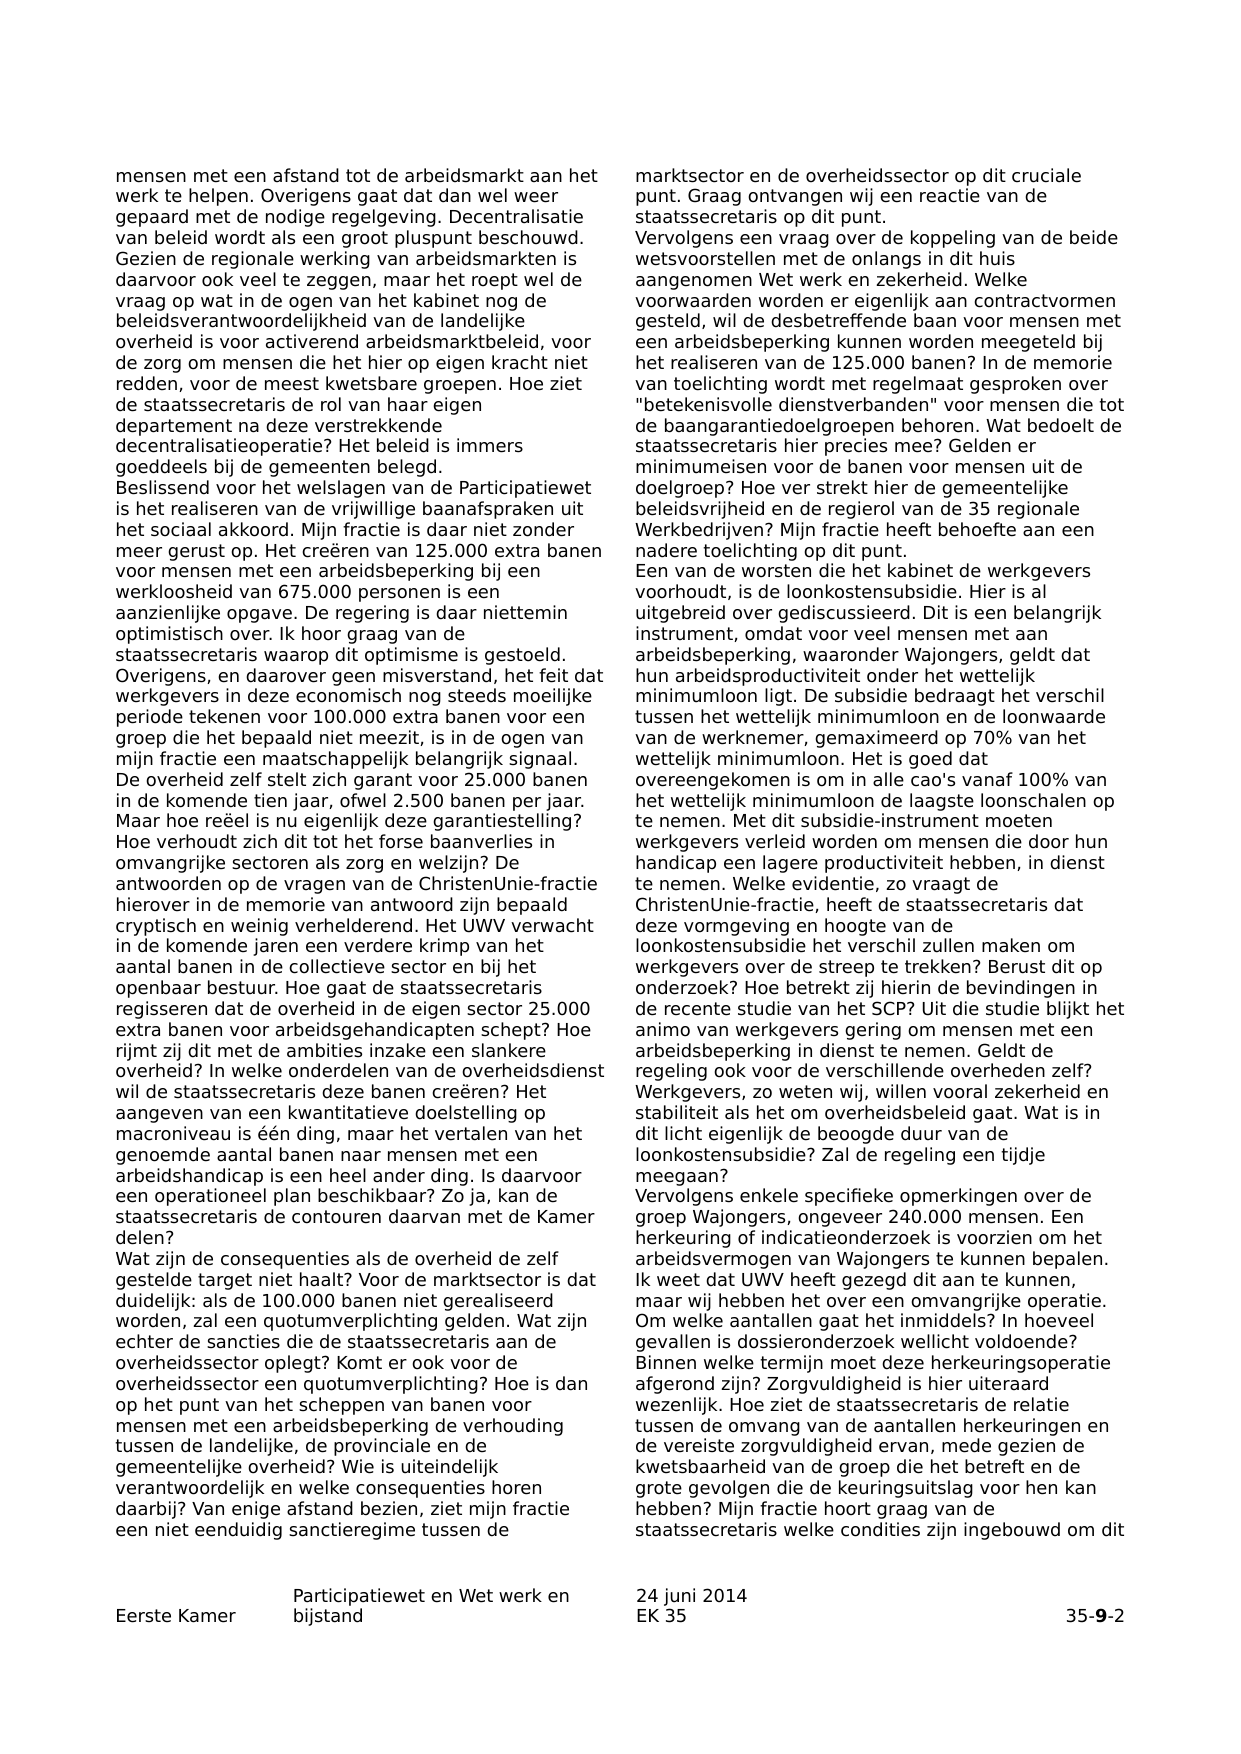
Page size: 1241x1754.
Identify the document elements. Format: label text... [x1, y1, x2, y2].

text mensen met een afstand tot de arbeidsmarkt aan het werk te helpen. Overigens gaat dat dan wel weer gepaard met de nodige regelgeving. Decentralisatie van beleid wordt als een groot pluspunt beschouwd. Gezien de regionale werking van arbeidsmarkten is daarvoor ook veel te zeggen, maar het roept wel de vraag op wat in de ogen van het kabinet nog de beleidsverantwoordelijkheid van de landelijke overheid is voor activerend arbeidsmarktbeleid, voor de zorg om mensen die het hier op eigen kracht niet redden, voor de meest kwetsbare groepen. Hoe ziet de staatssecretaris de rol van haar eigen departement na deze verstrekkende decentralisatieoperatie? Het beleid is immers goeddeels bij de gemeenten belegd. [115, 165, 605, 478]
text Een van de worsten die het kabinet de werkgevers voorhoudt, is de loonkostensubsidie. Hier is al uitgebreid over gediscussieerd. Dit is een belangrijk instrument, omdat voor veel mensen met aan arbeidsbeperking, waaronder Wajongers, geldt dat hun arbeidsproductiviteit onder het wettelijk minimumloon ligt. De subsidie bedraagt het verschil tussen het wettelijk minimumloon en de loonwaarde van de werknemer, gemaximeerd op 70% van het wettelijk minimumloon. Het is goed dat overeengekomen is om in alle cao's vanaf 100% van het wettelijk minimumloon de laagste loonschalen op te nemen. Met dit subsidie-instrument moeten werkgevers verleid worden om mensen die door hun handicap een lagere productiviteit hebben, in dienst te nemen. Welke evidentie, zo vraagt de ChristenUnie-fractie, heeft de staatssecretaris dat deze vormgeving en hoogte van de loonkostensubsidie het verschil zullen maken om werkgevers over de streep te trekken? Berust dit op onderzoek? Hoe betrekt zij hierin de bevindingen in de recente studie van het SCP? Uit die studie blijkt het animo van werkgevers gering om mensen met een arbeidsbeperking in dienst te nemen. Geldt de regeling ook voor de verschillende overheden zelf? Werkgevers, zo weten wij, willen vooral zekerheid en stabiliteit als het om overheidsbeleid gaat. Wat is in dit licht eigenlijk de beoogde duur van de loonkostensubsidie? Zal de regeling een tijdje meegaan? [635, 561, 1125, 1186]
text Wat zijn de consequenties als de overheid de zelf gestelde target niet haalt? Voor de marktsector is dat duidelijk: als de 100.000 banen niet gerealiseerd worden, zal een quotumverplichting gelden. Wat zijn echter de sancties die de staatssecretaris aan de overheidssector oplegt? Komt er ook voor de overheidssector een quotumverplichting? Hoe is dan op het punt van het scheppen van banen voor mensen met een arbeidsbeperking de verhouding tussen de landelijke, de provinciale en de gemeentelijke overheid? Wie is uiteindelijk verantwoordelijk en welke consequenties horen daarbij? Van enige afstand bezien, ziet mijn fractie een niet eenduidig sanctieregime tussen de [115, 1249, 605, 1540]
text marktsector en de overheidssector op dit cruciale punt. Graag ontvangen wij een reactie van de staatssecretaris op dit punt. [635, 165, 1125, 228]
text Vervolgens enkele specifieke opmerkingen over de groep Wajongers, ongeveer 240.000 mensen. Een herkeuring of indicatieonderzoek is voorzien om het arbeidsvermogen van Wajongers te kunnen bepalen. Ik weet dat UWV heeft gezegd dit aan te kunnen, maar wij hebben het over een omvangrijke operatie. Om welke aantallen gaat het inmiddels? In hoeveel gevallen is dossieronderzoek wellicht voldoende? Binnen welke termijn moet deze herkeuringsoperatie afgerond zijn? Zorgvuldigheid is hier uiteraard wezenlijk. Hoe ziet de staatssecretaris de relatie tussen de omvang van de aantallen herkeuringen en de vereiste zorgvuldigheid ervan, mede gezien de kwetsbaarheid van de groep die het betreft en de grote gevolgen die de keuringsuitslag voor hen kan hebben? Mijn fractie hoort graag van de staatssecretaris welke condities zijn ingebouwd om dit [635, 1186, 1125, 1540]
text Beslissend voor het welslagen van de Participatiewet is het realiseren van de vrijwillige baanafspraken uit het sociaal akkoord. Mijn fractie is daar niet zonder meer gerust op. Het creëren van 125.000 extra banen voor mensen met een arbeidsbeperking bij een werkloosheid van 675.000 personen is een aanzienlijke opgave. De regering is daar niettemin optimistisch over. Ik hoor graag van de staatssecretaris waarop dit optimisme is gestoeld. Overigens, en daarover geen misverstand, het feit dat werkgevers in deze economisch nog steeds moeilijke periode tekenen voor 100.000 extra banen voor een groep die het bepaald niet meezit, is in de ogen van mijn fractie een maatschappelijk belangrijk signaal. De overheid zelf stelt zich garant voor 25.000 banen in de komende tien jaar, ofwel 2.500 banen per jaar. Maar hoe reëel is nu eigenlijk deze garantiestelling? Hoe verhoudt zich dit tot het forse baanverlies in omvangrijke sectoren als zorg en welzijn? De antwoorden op de vragen van de ChristenUnie-fractie hierover in de memorie van antwoord zijn bepaald cryptisch en weinig verhelderend. Het UWV verwacht in de komende jaren een verdere krimp van het aantal banen in de collectieve sector en bij het openbaar bestuur. Hoe gaat de staatssecretaris regisseren dat de overheid in de eigen sector 25.000 extra banen voor arbeidsgehandicapten schept? Hoe rijmt zij dit met de ambities inzake een slankere overheid? In welke onderdelen van de overheidsdienst wil de staatssecretaris deze banen creëren? Het aangeven van een kwantitatieve doelstelling op macroniveau is één ding, maar het vertalen van het genoemde aantal banen naar mensen met een arbeidshandicap is een heel ander ding. Is daarvoor een operationeel plan beschikbaar? Zo ja, kan de staatssecretaris de contouren daarvan met de Kamer delen? [115, 478, 605, 1249]
text Vervolgens een vraag over de koppeling van de beide wetsvoorstellen met de onlangs in dit huis aangenomen Wet werk en zekerheid. Welke voorwaarden worden er eigenlijk aan contractvormen gesteld, wil de desbetreffende baan voor mensen met een arbeidsbeperking kunnen worden meegeteld bij het realiseren van de 125.000 banen? In de memorie van toelichting wordt met regelmaat gesproken over "betekenisvolle dienstverbanden" voor mensen die tot de baangarantiedoelgroepen behoren. Wat bedoelt de staatssecretaris hier precies mee? Gelden er minimumeisen voor de banen voor mensen uit de doelgroep? Hoe ver strekt hier de gemeentelijke beleidsvrijheid en de regierol van de 35 regionale Werkbedrijven? Mijn fractie heeft behoefte aan een nadere toelichting op dit punt. [635, 228, 1125, 561]
